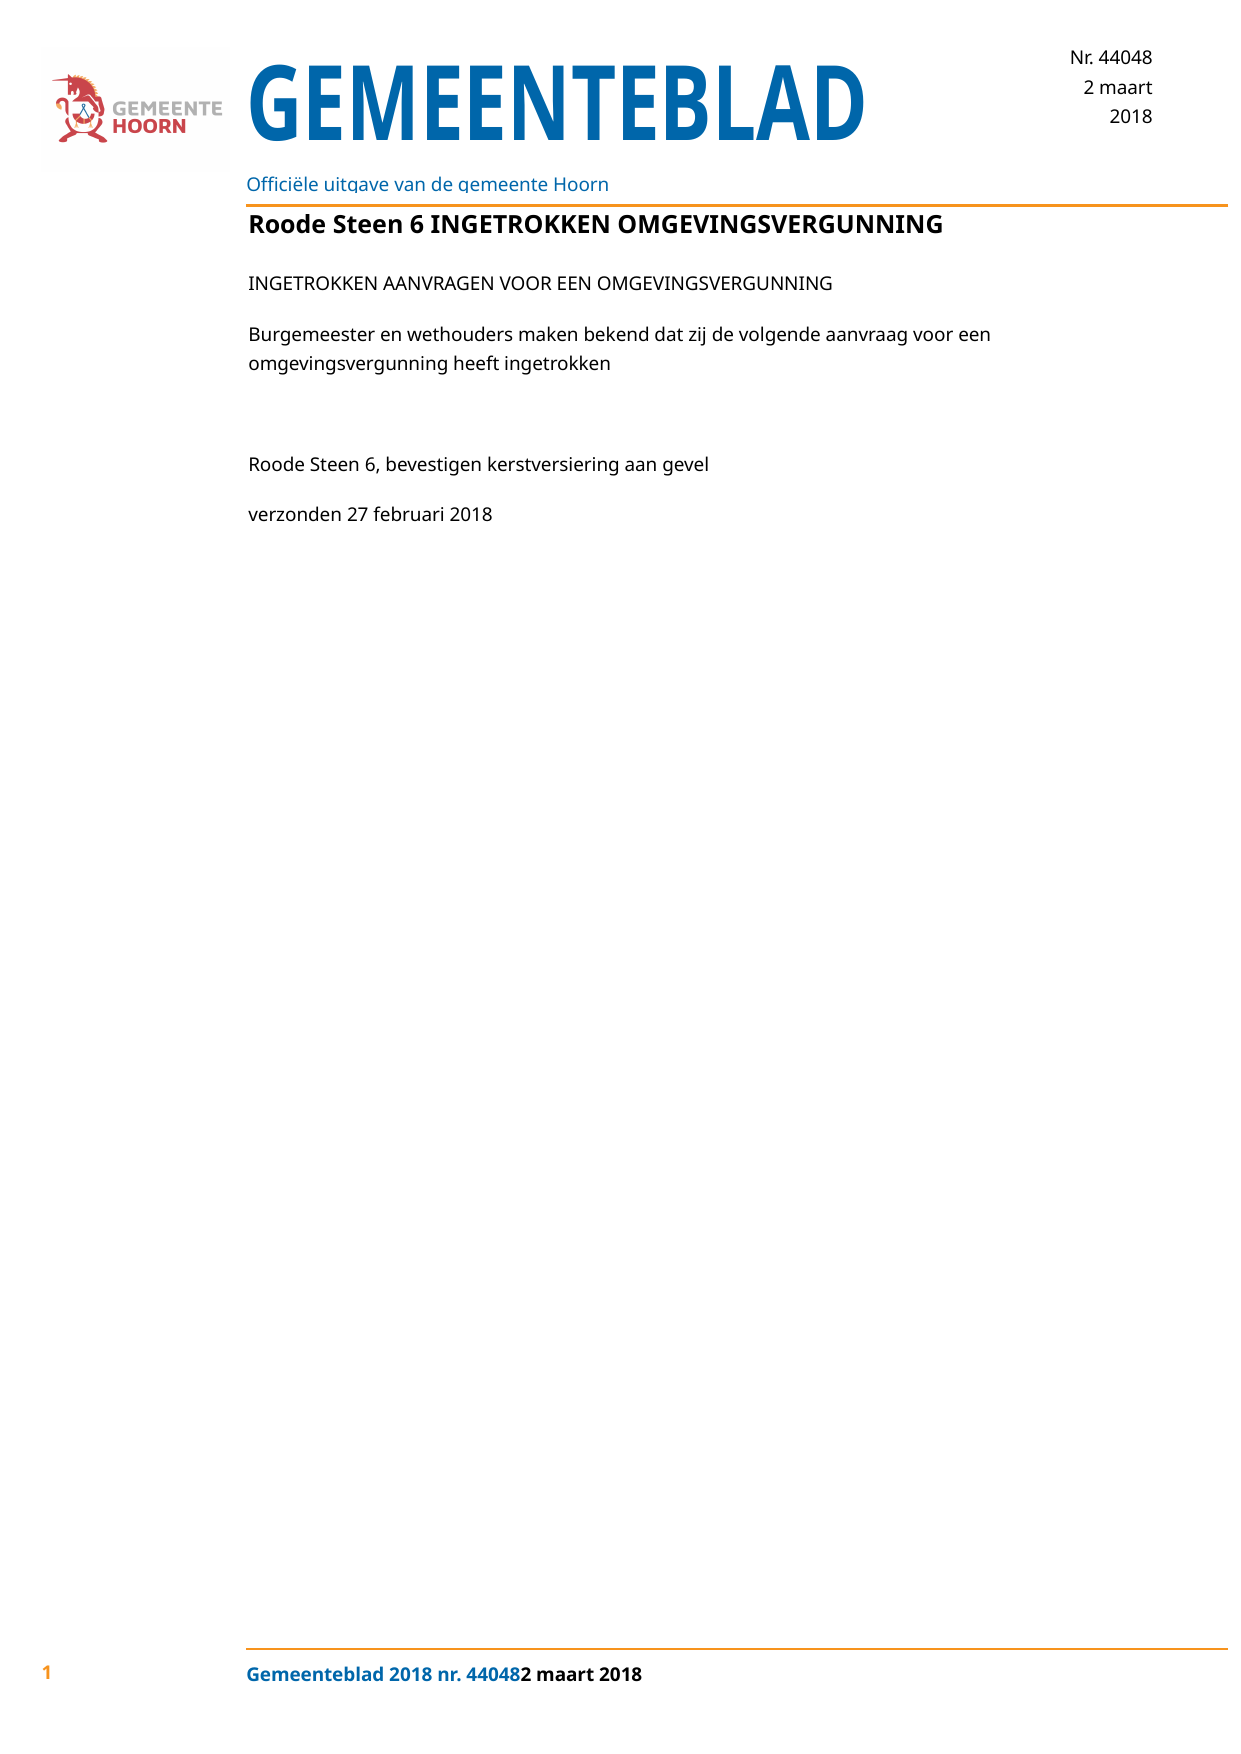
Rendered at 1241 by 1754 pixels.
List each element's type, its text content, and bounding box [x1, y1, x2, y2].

text Burgemeester en wethouders maken bekend dat zij de volgende aanvraag voor een omgevingsvergunning heeft ingetrokken [248, 321, 1152, 376]
text INGETROKKEN AANVRAGEN VOOR EEN OMGEVINGSVERGUNNING [248, 270, 1152, 296]
text verzonden 27 februari 2018 [248, 502, 1152, 527]
text Roode Steen 6 INGETROKKEN OMGEVINGSVERGUNNING [248, 207, 1152, 241]
text Roode Steen 6, bevestigen kerstversiering aan gevel [248, 451, 1152, 477]
picture [41, 47, 231, 172]
